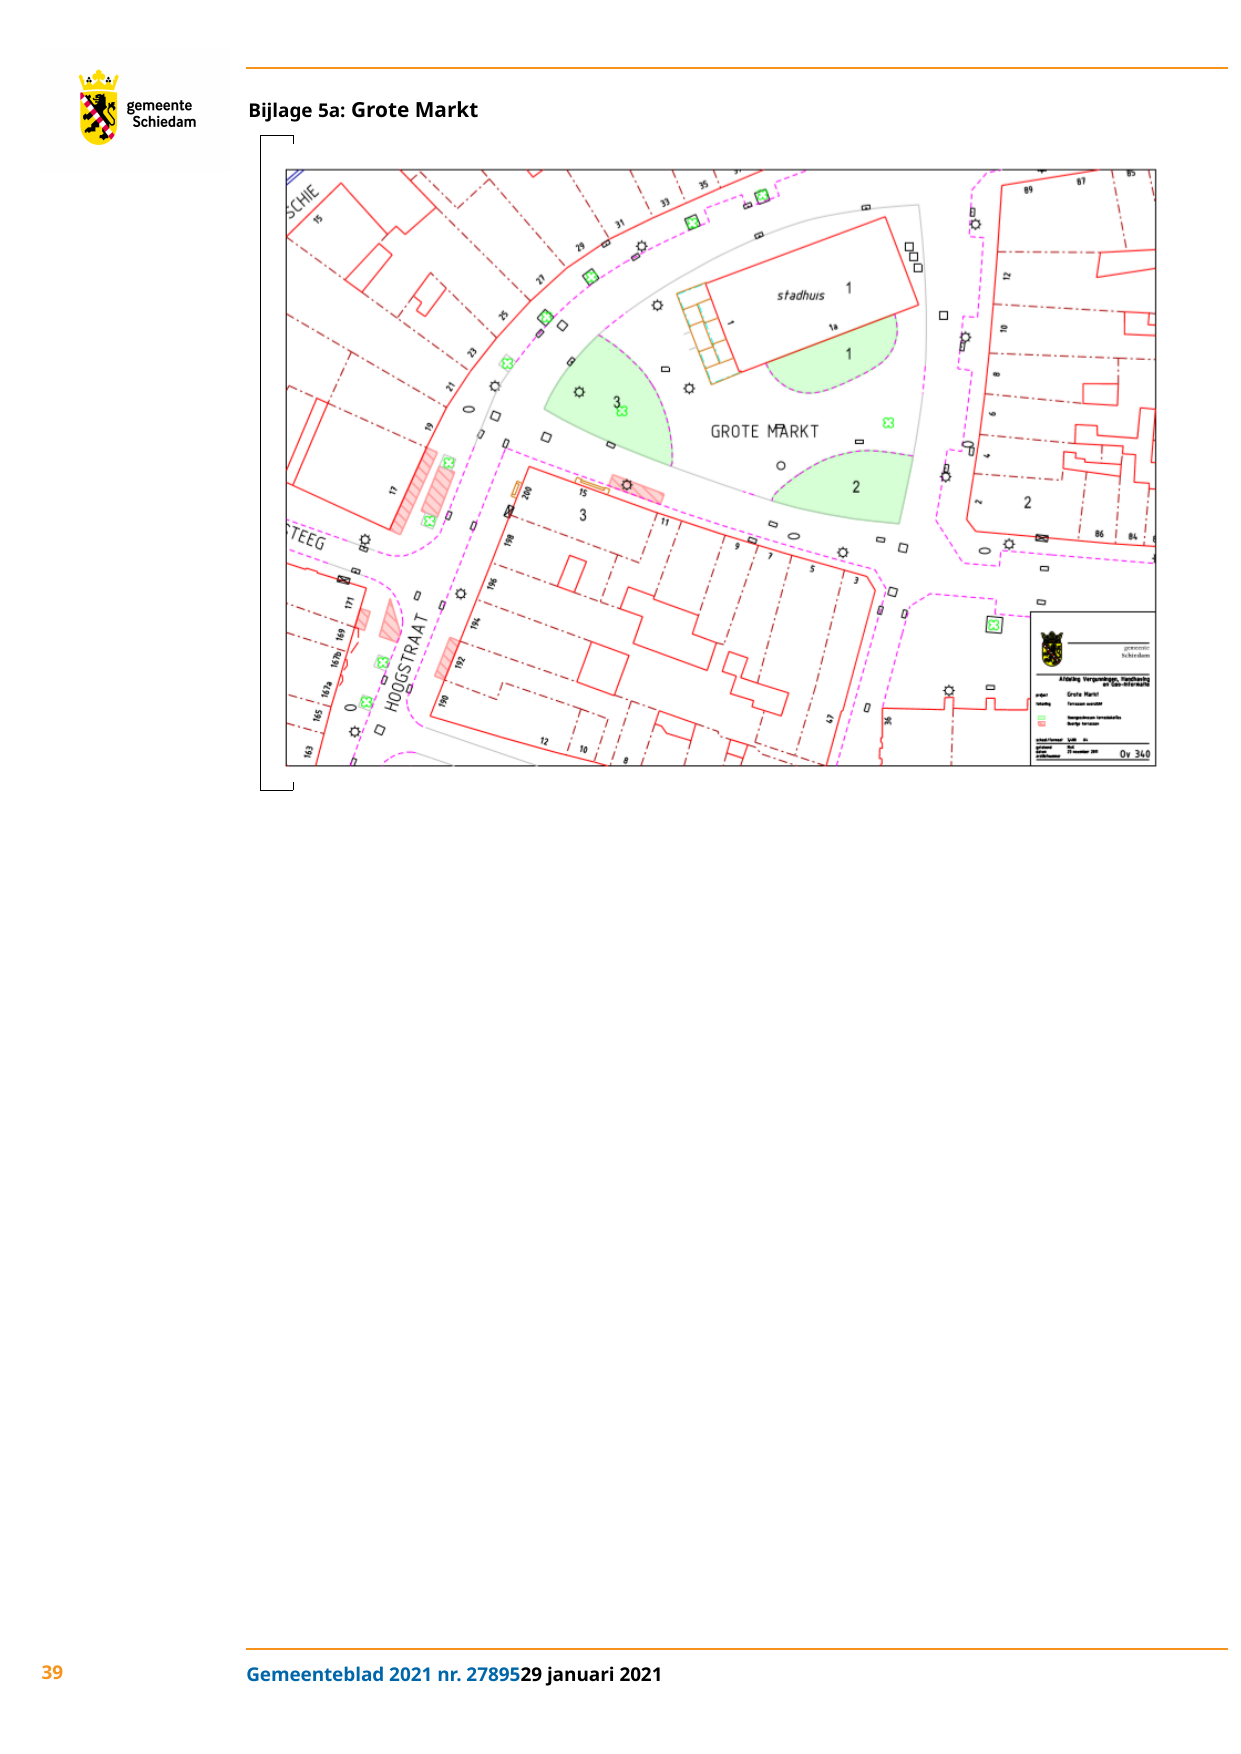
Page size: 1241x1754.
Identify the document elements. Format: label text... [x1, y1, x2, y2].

picture [41, 47, 231, 172]
picture [268, 144, 1173, 782]
text Bijlage 5a: Grote Markt [248, 95, 1152, 123]
